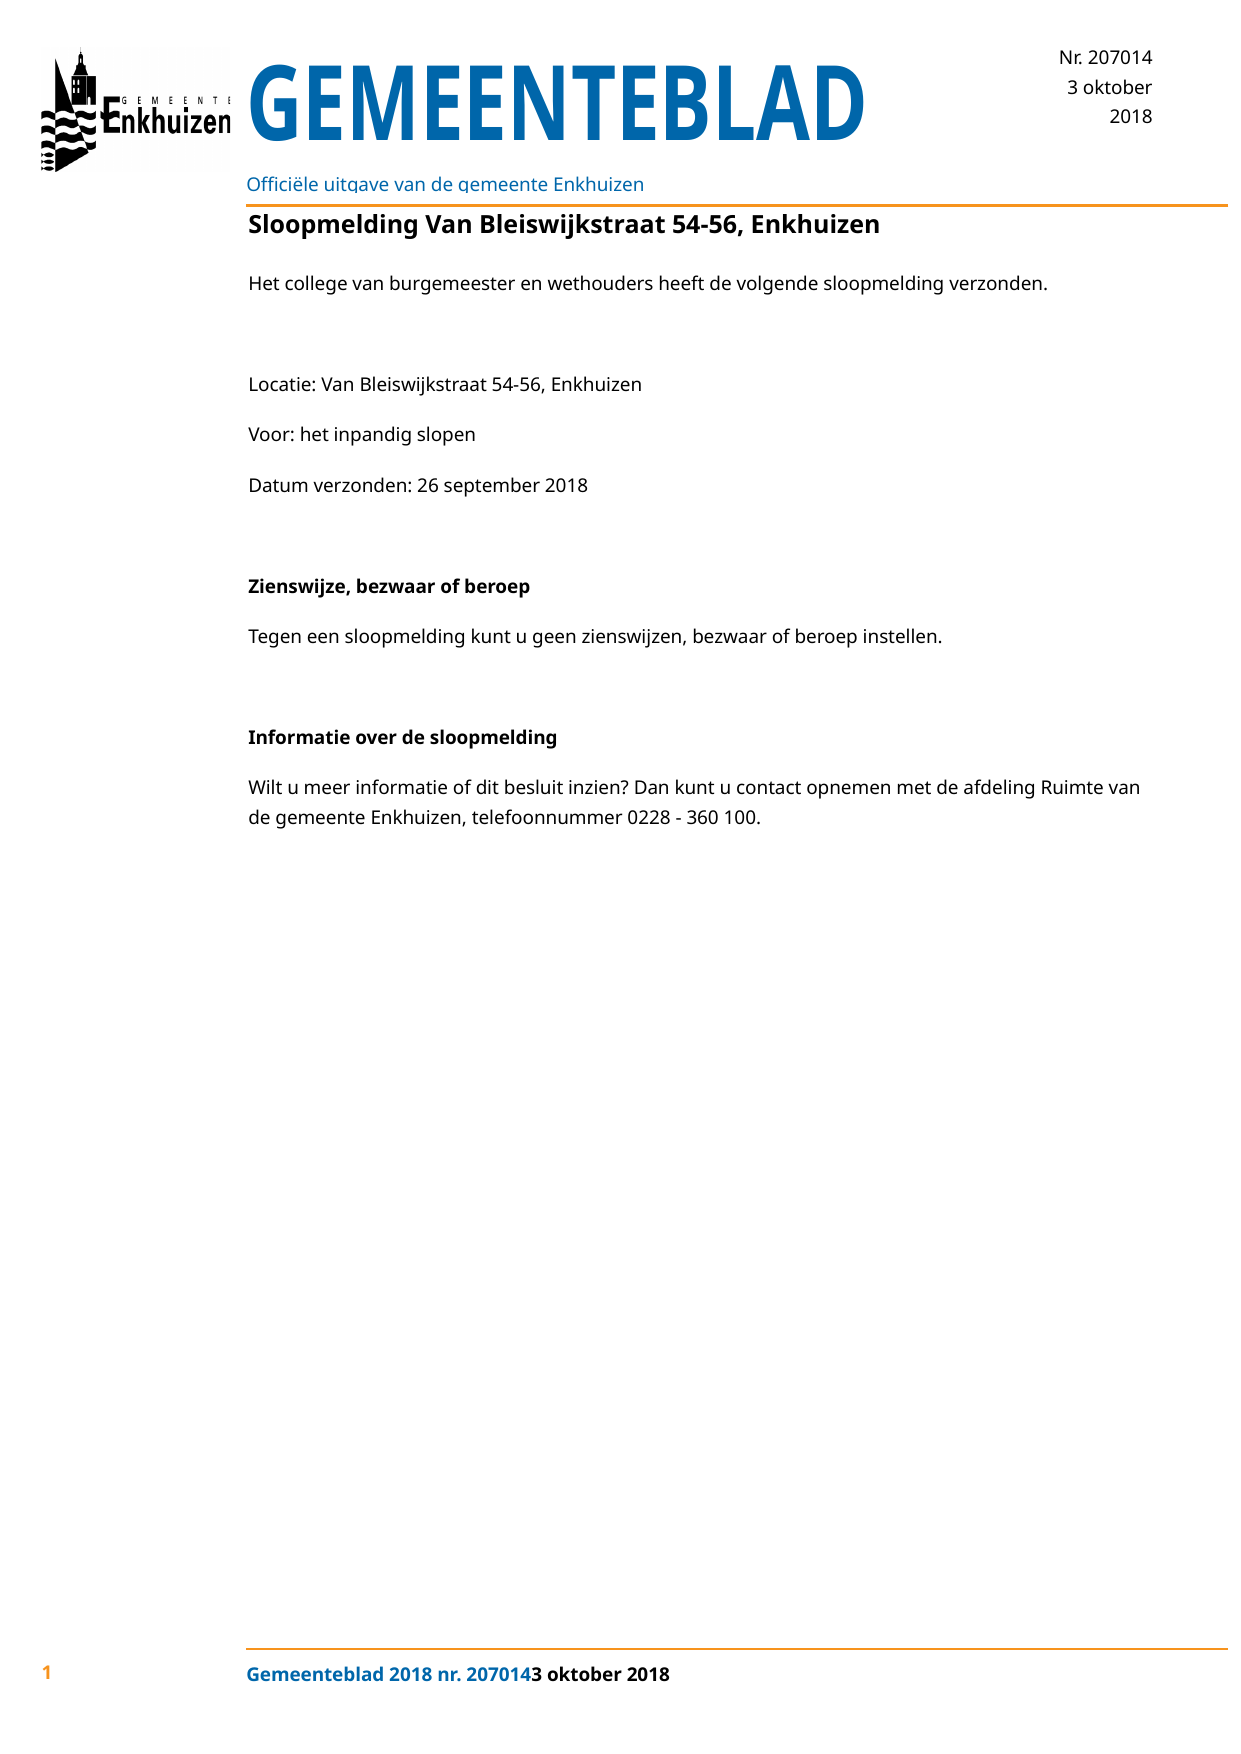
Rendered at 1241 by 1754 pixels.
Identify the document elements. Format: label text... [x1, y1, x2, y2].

text Zienswijze, bezwaar of beroep [248, 573, 1152, 598]
text Locatie: Van Bleiswijkstraat 54-56, Enkhuizen [248, 371, 1152, 397]
picture [41, 47, 231, 172]
text Sloopmelding Van Bleiswijkstraat 54-56, Enkhuizen [248, 207, 1152, 241]
text Voor: het inpandig slopen [248, 422, 1152, 447]
text Het college van burgemeester en wethouders heeft de volgende sloopmelding verzonden. [248, 270, 1152, 296]
text Informatie over de sloopmelding [248, 724, 1152, 750]
text Datum verzonden: 26 september 2018 [248, 472, 1152, 498]
text Tegen een sloopmelding kunt u geen zienswijzen, bezwaar of beroep instellen. [248, 623, 1152, 649]
text Wilt u meer informatie of dit besluit inzien? Dan kunt u contact opnemen met de afdeling Ruimte van de gemeente Enkhuizen, telefoonnummer 0228 - 360 100. [248, 774, 1152, 830]
